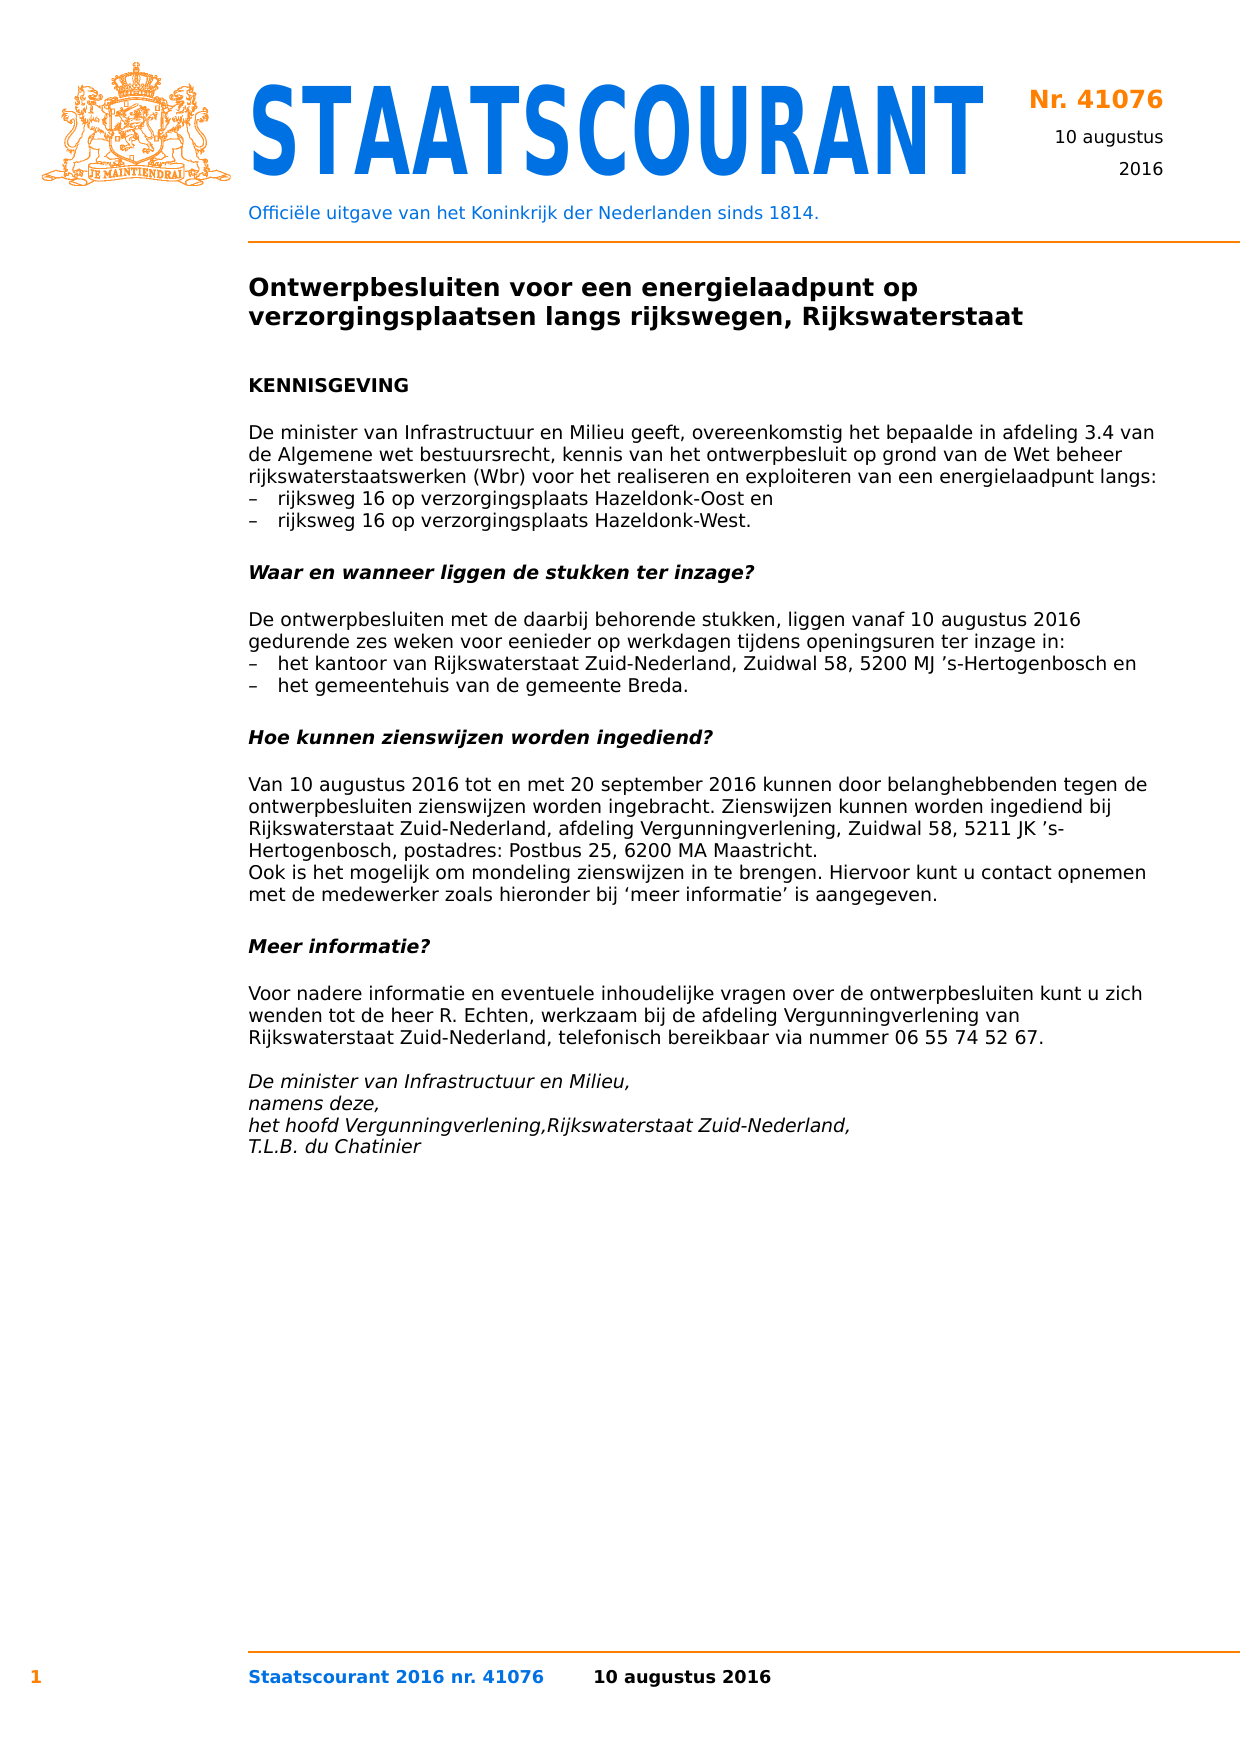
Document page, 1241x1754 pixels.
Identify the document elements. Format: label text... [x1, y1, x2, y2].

text – rijksweg 16 op verzorgingsplaats Hazeldonk-Oost en [248, 488, 1163, 510]
text – het gemeentehuis van de gemeente Breda. [248, 675, 1163, 697]
table_header [25, 62, 248, 241]
table_cell Officiële uitgave van het Koninkrijk der Nederlanden sinds 1814. [248, 203, 1240, 241]
subtitle KENNISGEVING [248, 375, 1163, 397]
text De minister van Infrastructuur en Milieu, namens deze, het hoofd Vergunningverlening,Rijkswaterstaat Zuid-Nederland, T.L.B. du Chatinier [248, 1071, 1163, 1158]
table_cell 2016 [998, 153, 1240, 203]
text Ook is het mogelijk om mondeling zienswijzen in te brengen. Hiervoor kunt u contact opnemen met de medewerker zoals hieronder bij ‘meer informatie’ is aangegeven. [248, 862, 1163, 906]
subtitle Waar en wanneer liggen de stukken ter inzage? [248, 562, 1163, 584]
subtitle Hoe kunnen zienswijzen worden ingediend? [248, 727, 1163, 749]
text – rijksweg 16 op verzorgingsplaats Hazeldonk-West. [248, 510, 1163, 532]
text – het kantoor van Rijkswaterstaat Zuid-Nederland, Zuidwal 58, 5200 MJ ’s-Hertogenbosch en [248, 653, 1163, 675]
text Voor nadere informatie en eventuele inhoudelijke vragen over de ontwerpbesluiten kunt u zich wenden tot de heer R. Echten, werkzaam bij de afdeling Vergunningverlening van Rijkswaterstaat Zuid-Nederland, telefonisch bereikbaar via nummer 06 55 74 52 67. [248, 983, 1163, 1049]
text De minister van Infrastructuur en Milieu geeft, overeenkomstig het bepaalde in afdeling 3.4 van de Algemene wet bestuursrecht, kennis van het ontwerpbesluit op grond van de Wet beheer rijkswaterstaatswerken (Wbr) voor het realiseren en exploiteren van een energielaadpunt langs: [248, 422, 1163, 488]
picture [41, 62, 231, 186]
table_cell 10 augustus [998, 121, 1240, 153]
table_header Nr. 41076 [998, 62, 1240, 121]
subtitle Meer informatie? [248, 936, 1163, 958]
table_header STAATSCOURANT [248, 62, 998, 203]
subtitle Ontwerpbesluiten voor een energielaadpunt op verzorgingsplaatsen langs rijkswegen, Rijkswaterstaat [248, 273, 1163, 331]
text Van 10 augustus 2016 tot en met 20 september 2016 kunnen door belanghebbenden tegen de ontwerpbesluiten zienswijzen worden ingebracht. Zienswijzen kunnen worden ingediend bij Rijkswaterstaat Zuid-Nederland, afdeling Vergunningverlening, Zuidwal 58, 5211 JK ’s-Hertogenbosch, postadres: Postbus 25, 6200 MA Maastricht. [248, 774, 1163, 862]
text De ontwerpbesluiten met de daarbij behorende stukken, liggen vanaf 10 augustus 2016 gedurende zes weken voor eenieder op werkdagen tijdens openingsuren ter inzage in: [248, 609, 1163, 653]
